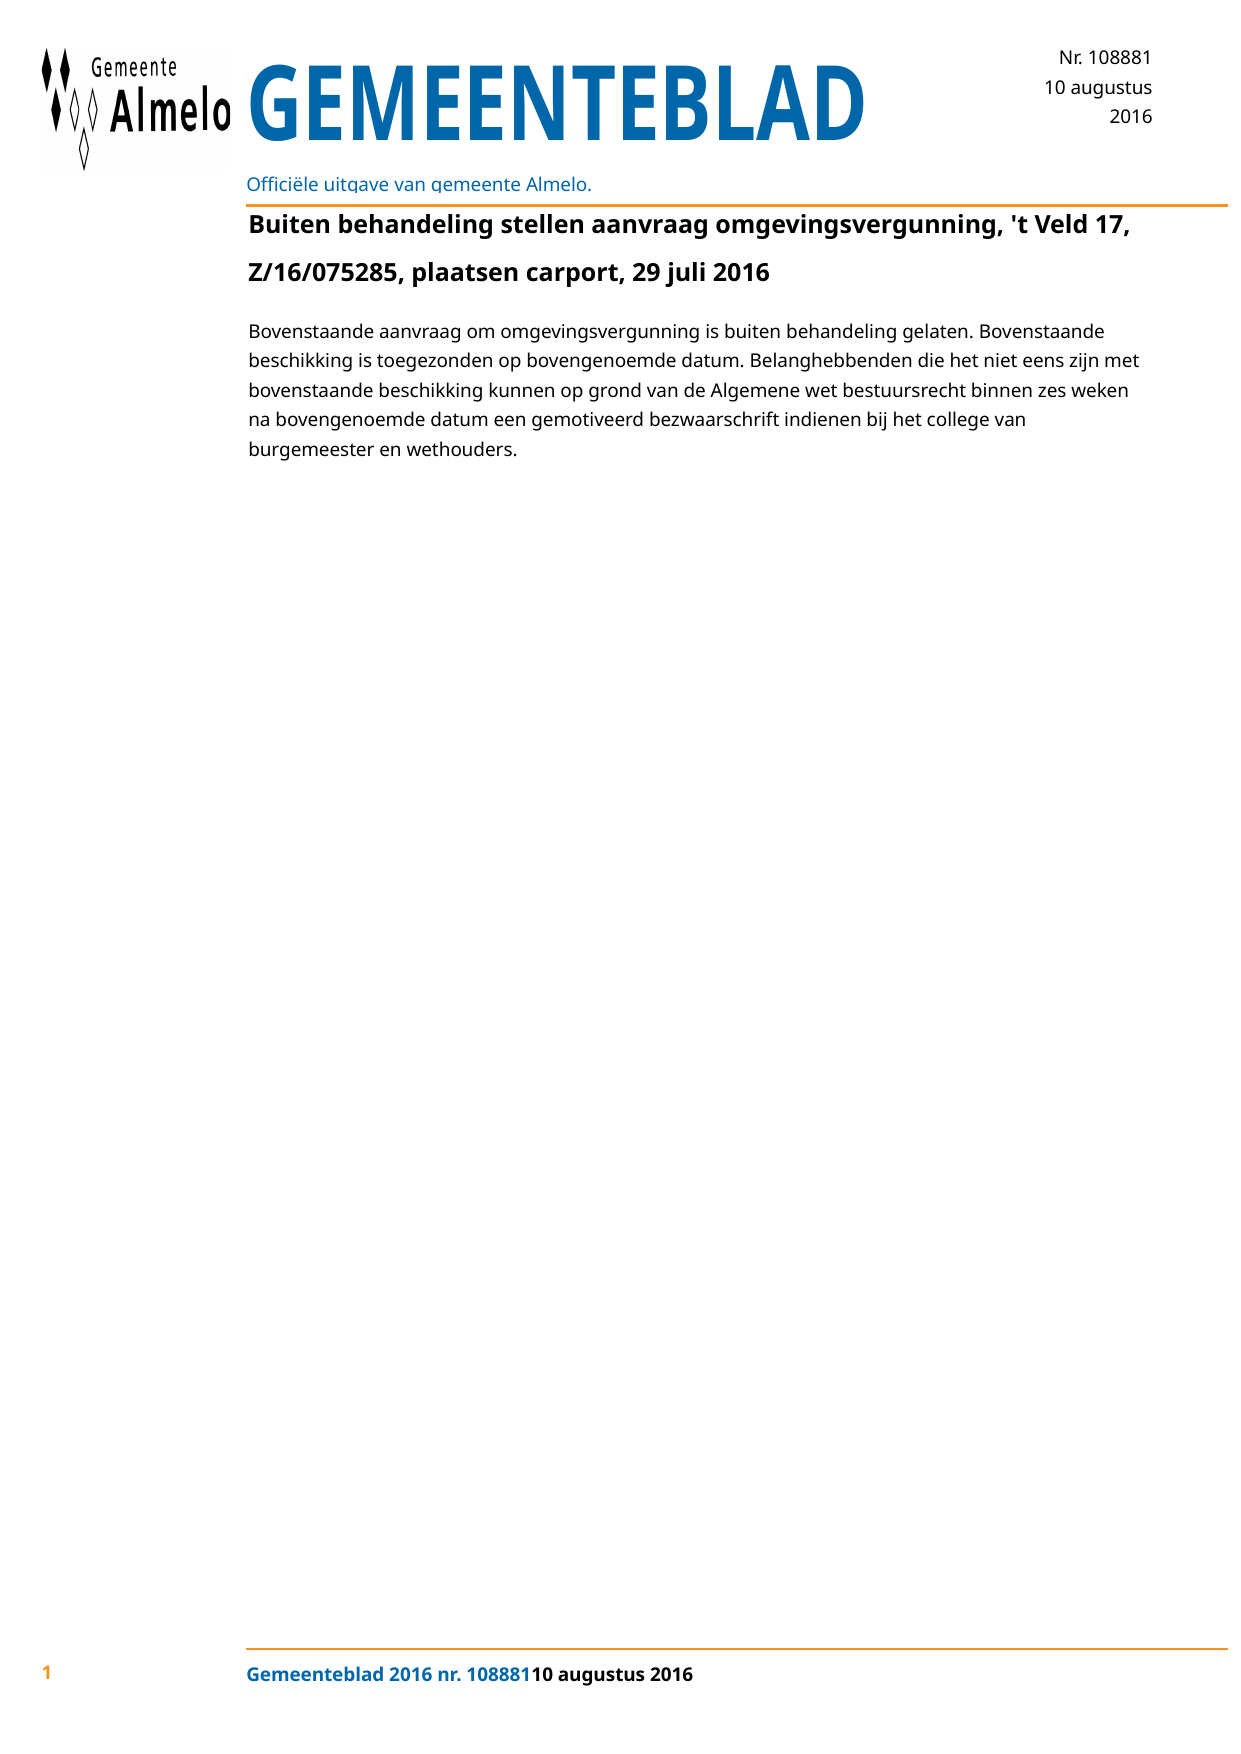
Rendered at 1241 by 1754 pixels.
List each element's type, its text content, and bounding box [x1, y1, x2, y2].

text Buiten behandeling stellen aanvraag omgevingsvergunning, 't Veld 17, Z/16/075285, plaatsen carport, 29 juli 2016 [248, 207, 1152, 288]
picture [41, 47, 231, 172]
text Bovenstaande aanvraag om omgevingsvergunning is buiten behandeling gelaten. Bovenstaande beschikking is toegezonden op bovengenoemde datum. Belanghebbenden die het niet eens zijn met bovenstaande beschikking kunnen op grond van de Algemene wet bestuursrecht binnen zes weken na bovengenoemde datum een gemotiveerd bezwaarschrift indienen bij het college van burgemeester en wethouders. [248, 318, 1152, 462]
